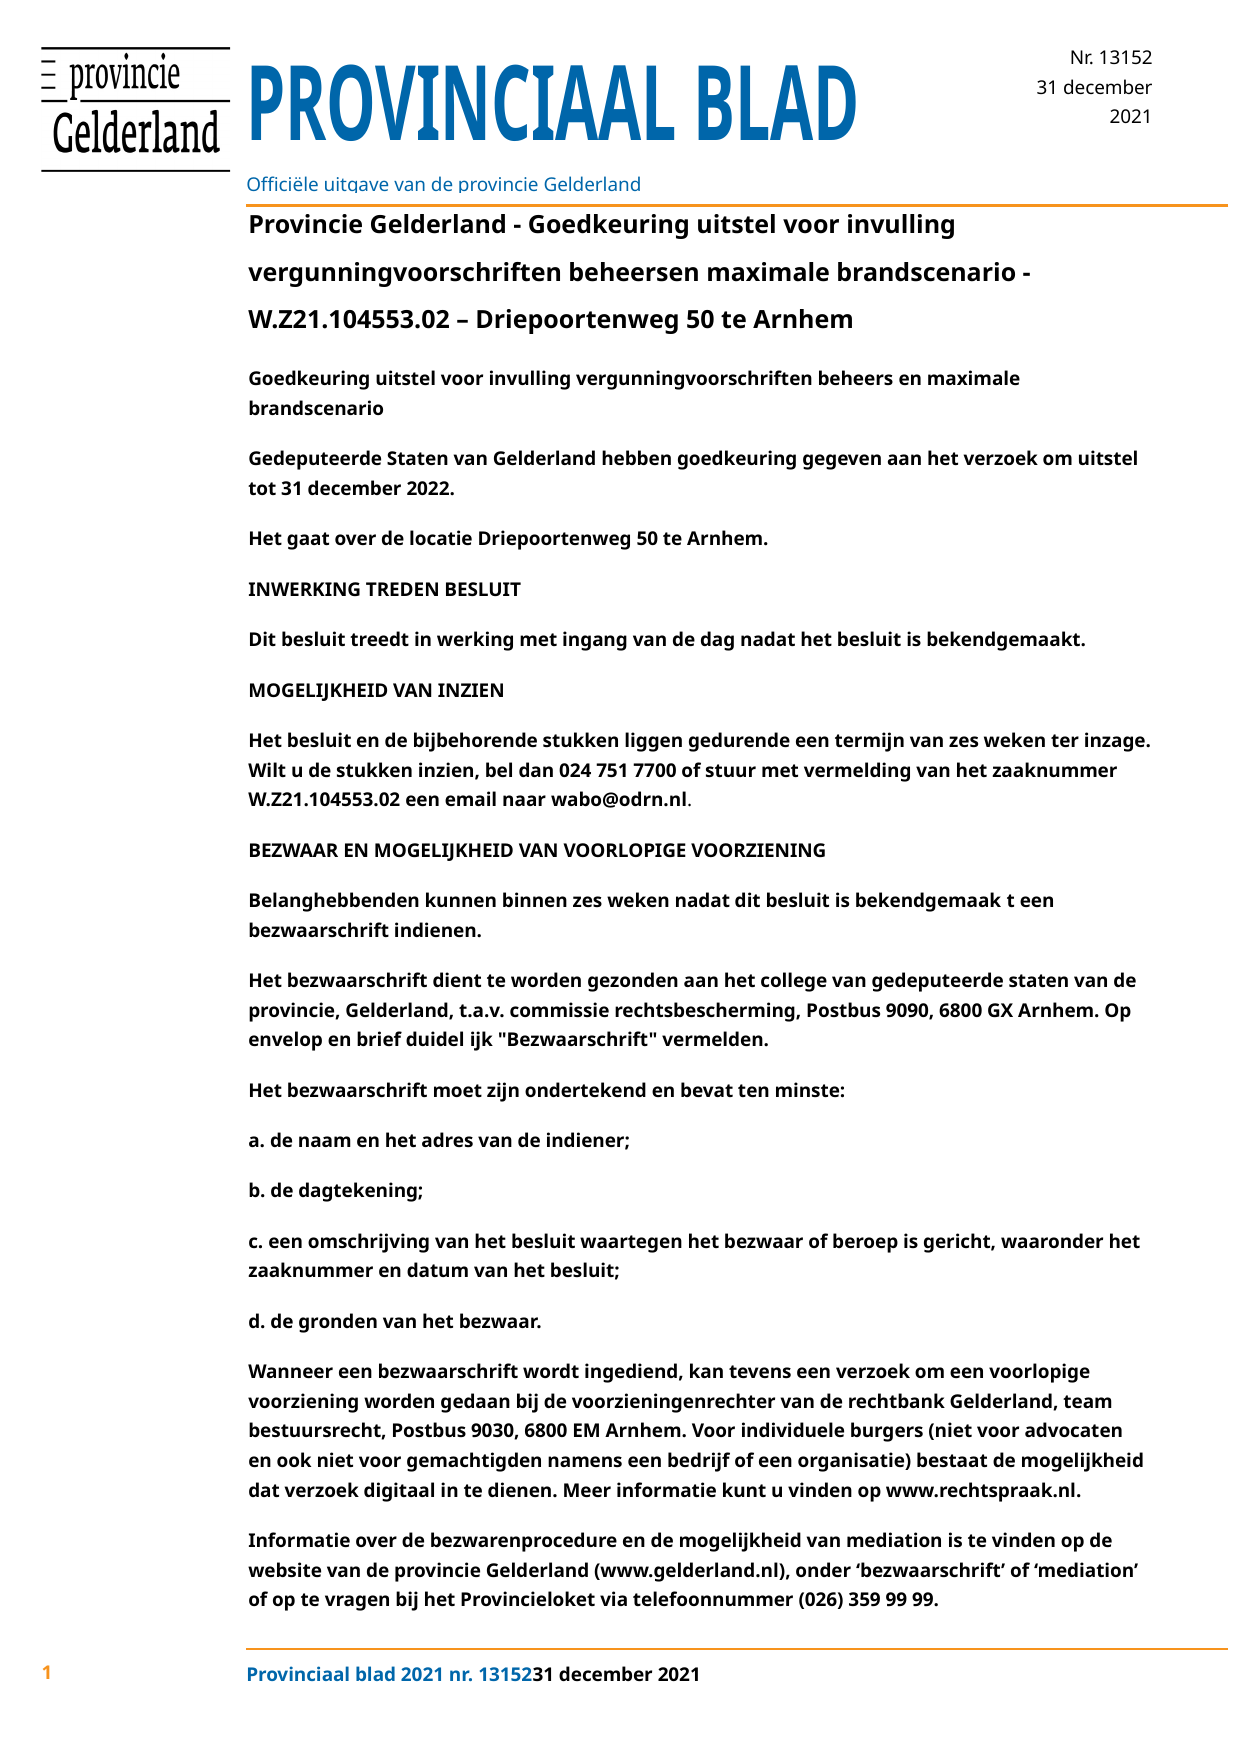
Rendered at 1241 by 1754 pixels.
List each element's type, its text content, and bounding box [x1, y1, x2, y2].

text b. de dagtekening; [248, 1178, 1152, 1203]
text a. de naam en het adres van de indiener; [248, 1127, 1152, 1153]
text BEZWAAR EN MOGELIJKHEID VAN VOORLOPIGE VOORZIENING [248, 837, 1152, 862]
text MOGELIJKHEID VAN INZIEN [248, 677, 1152, 702]
picture [41, 47, 231, 172]
text d. de gronden van het bezwaar. [248, 1308, 1152, 1334]
text Het bezwaarschrift moet zijn ondertekend en bevat ten minste: [248, 1077, 1152, 1102]
text Dit besluit treedt in werking met ingang van de dag nadat het besluit is bekendgemaakt. [248, 626, 1152, 652]
text Informatie over de bezwarenprocedure en de mogelijkheid van mediation is te vinden op de website van de provincie Gelderland (www.gelderland.nl), onder ‘bezwaarschrift’ of ‘mediation’ of op te vragen bij het Provincieloket via telefoonnummer (026) 359 99 99. [248, 1527, 1152, 1612]
text Wanneer een bezwaarschrift wordt ingediend, kan tevens een verzoek om een voorlopige voorziening worden gedaan bij de voorzieningenrechter van de rechtbank Gelderland, team bestuursrecht, Postbus 9030, 6800 EM Arnhem. Voor individuele burgers (niet voor advocaten en ook niet voor gemachtigden namens een bedrijf of een organisatie) bestaat de mogelijkheid dat verzoek digitaal in te dienen. Meer informatie kunt u vinden op www.rechtspraak.nl. [248, 1358, 1152, 1502]
text Belanghebbenden kunnen binnen zes weken nadat dit besluit is bekendgemaak t een bezwaarschrift indienen. [248, 887, 1152, 942]
text INWERKING TREDEN BESLUIT [248, 576, 1152, 602]
text Goedkeuring uitstel voor invulling vergunningvoorschriften beheers en maximale brandscenario [248, 366, 1152, 421]
text Het gaat over de locatie Driepoortenweg 50 te Arnhem. [248, 526, 1152, 551]
text Gedeputeerde Staten van Gelderland hebben goedkeuring gegeven aan het verzoek om uitstel tot 31 december 2022. [248, 446, 1152, 501]
text Provincie Gelderland - Goedkeuring uitstel voor invulling vergunningvoorschriften beheersen maximale brandscenario - W.Z21.104553.02 – Driepoortenweg 50 te Arnhem [248, 207, 1152, 336]
text c. een omschrijving van het besluit waartegen het bezwaar of beroep is gericht, waaronder het zaaknummer en datum van het besluit; [248, 1228, 1152, 1283]
text Het bezwaarschrift dient te worden gezonden aan het college van gedeputeerde staten van de provincie, Gelderland, t.a.v. commissie rechtsbescherming, Postbus 9090, 6800 GX Arnhem. Op envelop en brief duidel ijk "Bezwaarschrift" vermelden. [248, 967, 1152, 1052]
text Het besluit en de bijbehorende stukken liggen gedurende een termijn van zes weken ter inzage. Wilt u de stukken inzien, bel dan 024 751 7700 of stuur met vermelding van het zaaknummer W.Z21.104553.02 een email naar wabo@odrn.nl. [248, 727, 1152, 812]
